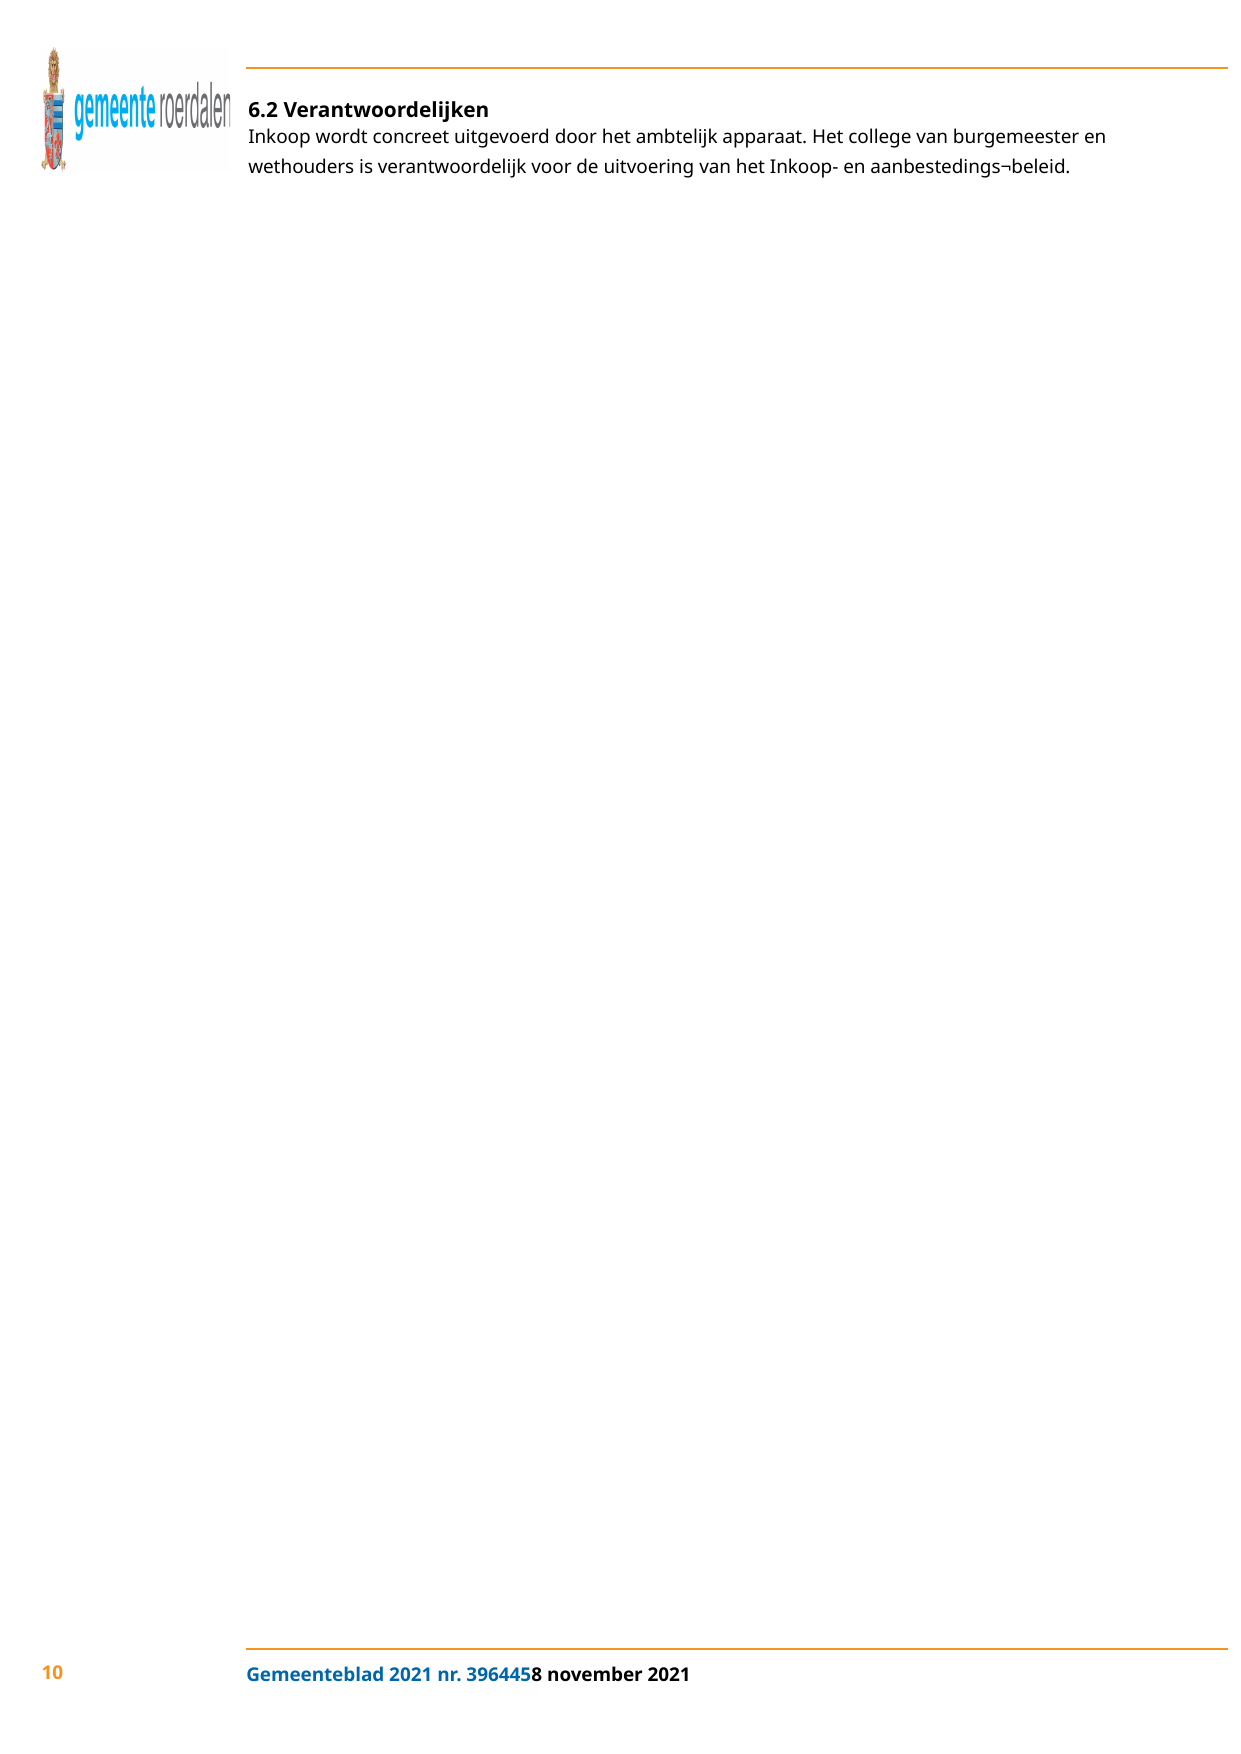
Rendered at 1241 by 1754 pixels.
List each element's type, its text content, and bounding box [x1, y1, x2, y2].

picture [41, 47, 231, 172]
text Inkoop wordt concreet uitgevoerd door het ambtelijk apparaat. Het college van burgemeester en wethouders is verantwoordelijk voor de uitvoering van het Inkoop- en aanbestedings¬beleid. [248, 123, 1152, 178]
text 6.2 Verantwoordelijken [248, 95, 1152, 123]
